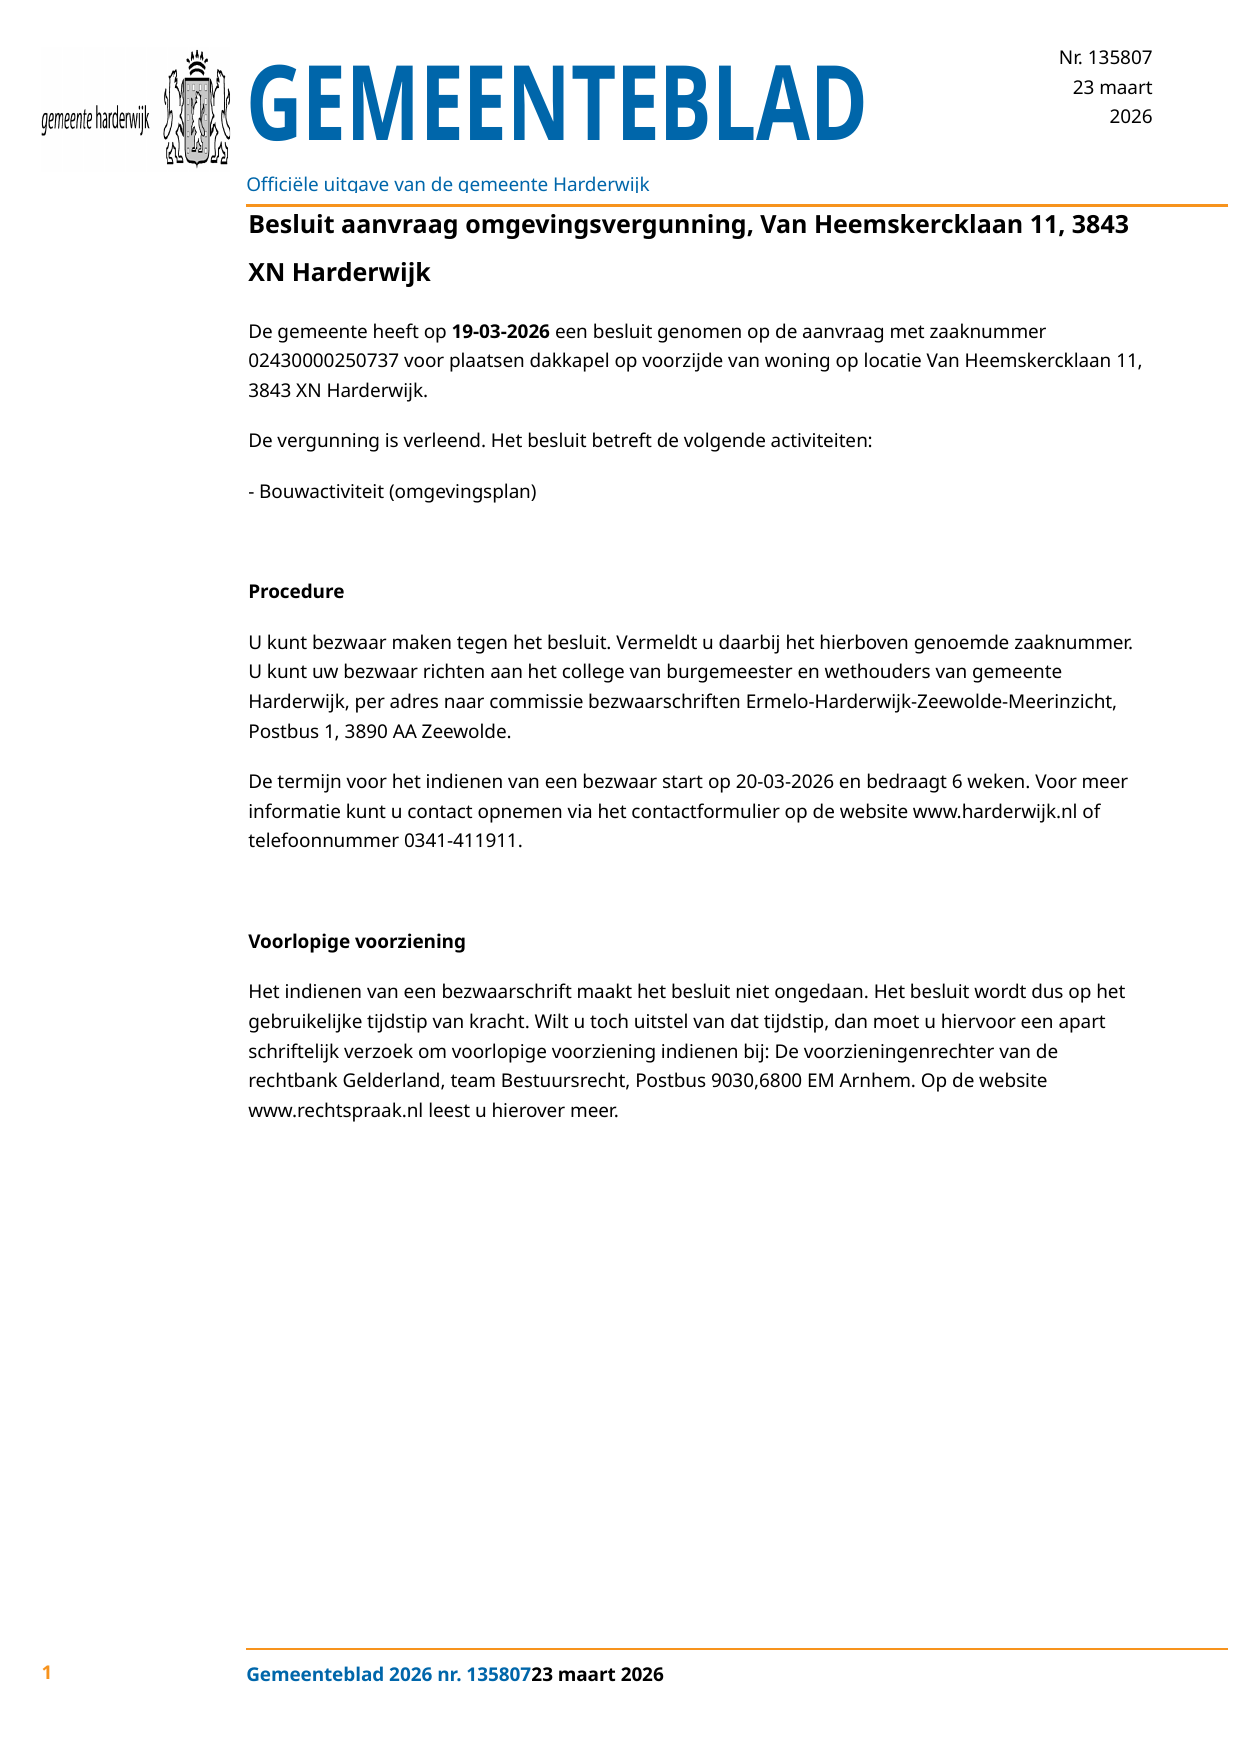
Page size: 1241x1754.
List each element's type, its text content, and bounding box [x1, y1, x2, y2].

text Voorlopige voorziening [248, 928, 1152, 954]
text - Bouwactiviteit (omgevingsplan) [248, 478, 1152, 504]
text Het indienen van een bezwaarschrift maakt het besluit niet ongedaan. Het besluit wordt dus op het gebruikelijke tijdstip van kracht. Wilt u toch uitstel van dat tijdstip, dan moet u hiervoor een apart schriftelijk verzoek om voorlopige voorziening indienen bij: De voorzieningenrechter van de rechtbank Gelderland, team Bestuursrecht, Postbus 9030,6800 EM Arnhem. Op de website www.rechtspraak.nl leest u hierover meer. [248, 979, 1152, 1123]
text De vergunning is verleend. Het besluit betreft de volgende activiteiten: [248, 427, 1152, 453]
text Besluit aanvraag omgevingsvergunning, Van Heemskercklaan 11, 3843 XN Harderwijk [248, 207, 1152, 288]
text Procedure [248, 579, 1152, 604]
picture [41, 47, 231, 172]
text U kunt bezwaar maken tegen het besluit. Vermeldt u daarbij het hierboven genoemde zaaknummer. U kunt uw bezwaar richten aan het college van burgemeester en wethouders van gemeente Harderwijk, per adres naar commissie bezwaarschriften Ermelo-Harderwijk-Zeewolde-Meerinzicht, Postbus 1, 3890 AA Zeewolde. [248, 629, 1152, 744]
text De termijn voor het indienen van een bezwaar start op 20-03-2026 en bedraagt 6 weken. Voor meer informatie kunt u contact opnemen via het contactformulier op de website www.harderwijk.nl of telefoonnummer 0341-411911. [248, 768, 1152, 853]
text De gemeente heeft op 19-03-2026 een besluit genomen op de aanvraag met zaaknummer 02430000250737 voor plaatsen dakkapel op voorzijde van woning op locatie Van Heemskercklaan 11, 3843 XN Harderwijk. [248, 318, 1152, 403]
